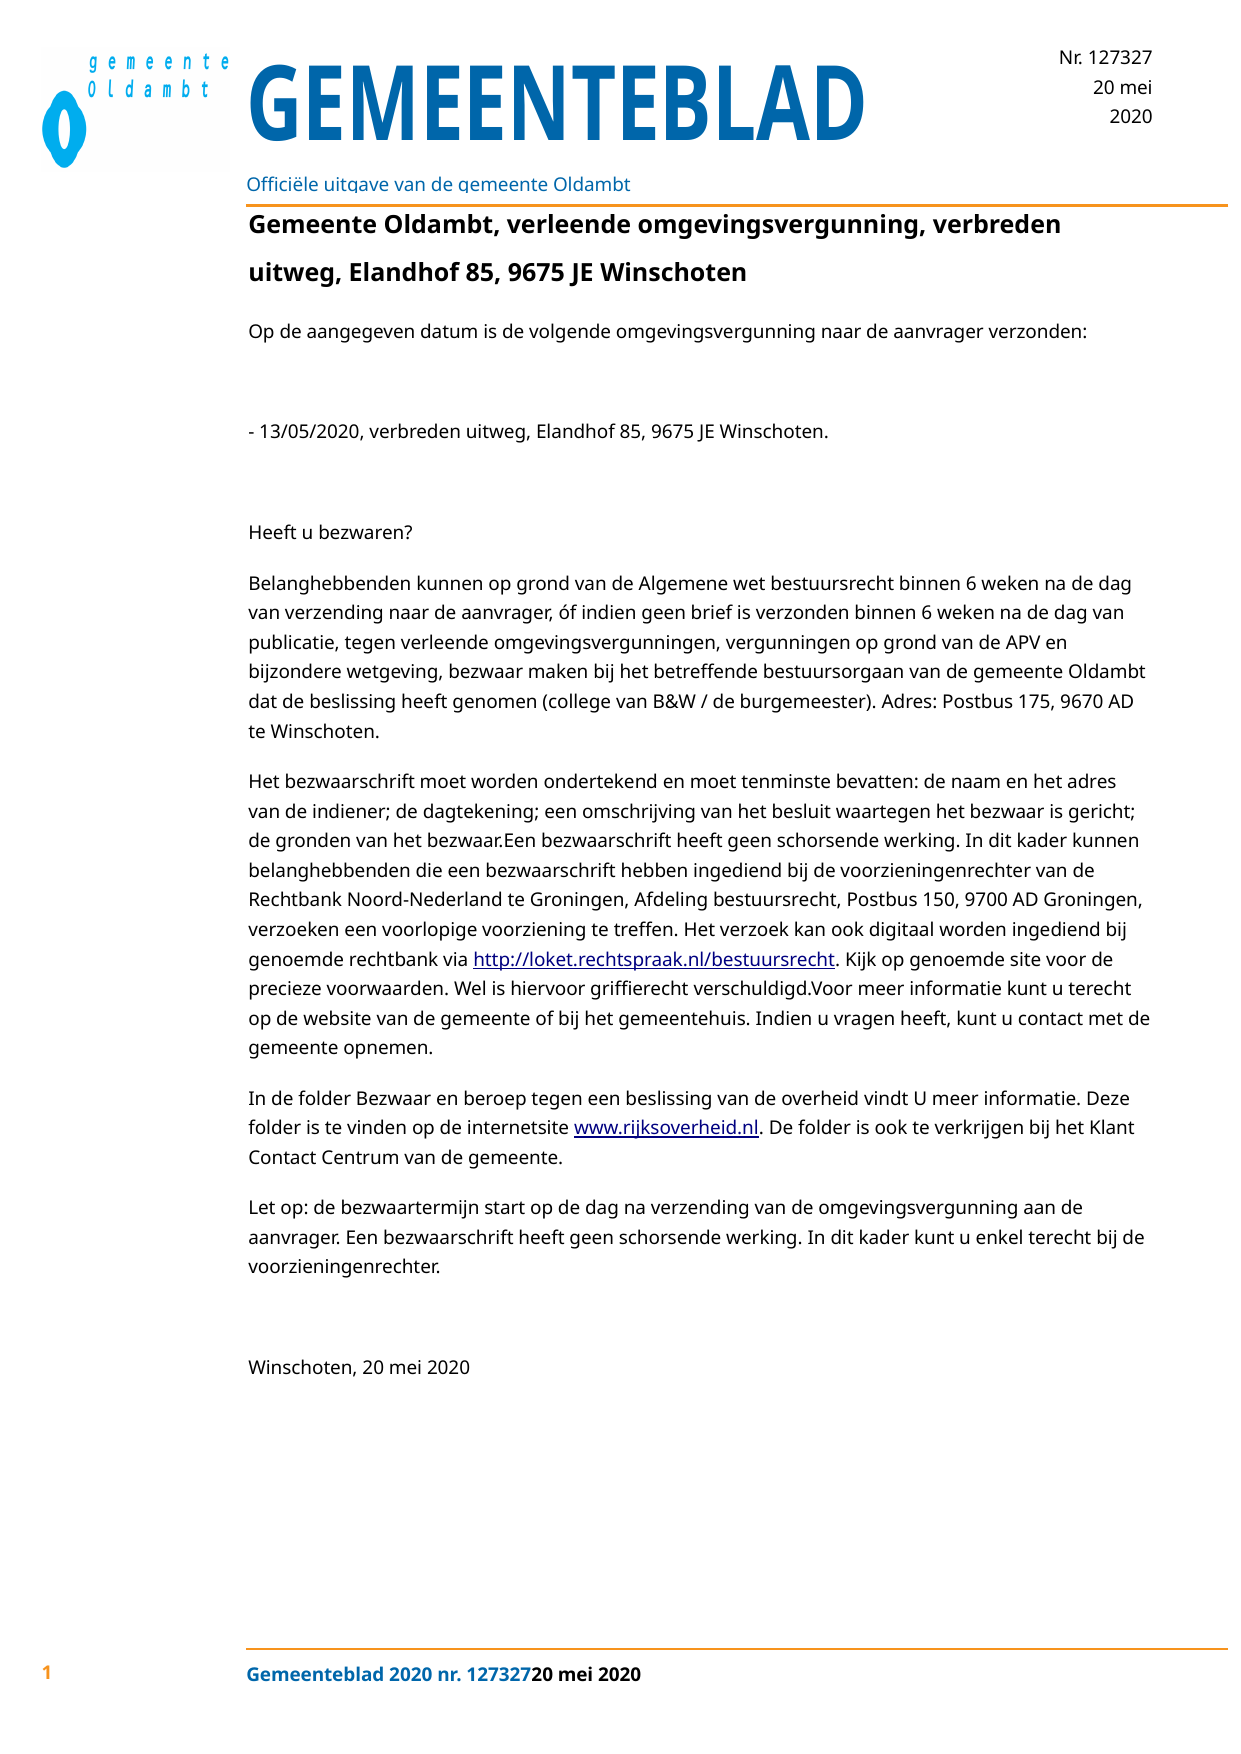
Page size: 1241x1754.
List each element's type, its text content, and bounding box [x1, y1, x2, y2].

text Het bezwaarschrift moet worden ondertekend en moet tenminste bevatten: de naam en het adres van de indiener; de dagtekening; een omschrijving van het besluit waartegen het bezwaar is gericht; de gronden van het bezwaar.Een bezwaarschrift heeft geen schorsende werking. In dit kader kunnen belanghebbenden die een bezwaarschrift hebben ingediend bij de voorzieningenrechter van de Rechtbank Noord-Nederland te Groningen, Afdeling bestuursrecht, Postbus 150, 9700 AD Groningen, verzoeken een voorlopige voorziening te treffen. Het verzoek kan ook digitaal worden ingediend bij genoemde rechtbank via http://loket.rechtspraak.nl/bestuursrecht. Kijk op genoemde site voor de precieze voorwaarden. Wel is hiervoor griffierecht verschuldigd.Voor meer informatie kunt u terecht op de website van de gemeente of bij het gemeentehuis. Indien u vragen heeft, kunt u contact met de gemeente opnemen. [248, 768, 1152, 1060]
text Belanghebbenden kunnen op grond van de Algemene wet bestuursrecht binnen 6 weken na de dag van verzending naar de aanvrager, óf indien geen brief is verzonden binnen 6 weken na de dag van publicatie, tegen verleende omgevingsvergunningen, vergunningen op grond van de APV en bijzondere wetgeving, bezwaar maken bij het betreffende bestuursorgaan van de gemeente Oldambt dat de beslissing heeft genomen (college van B&W / de burgemeester). Adres: Postbus 175, 9670 AD te Winschoten. [248, 570, 1152, 744]
text Heeft u bezwaren? [248, 519, 1152, 545]
text Winschoten, 20 mei 2020 [248, 1354, 1152, 1380]
text In de folder Bezwaar en beroep tegen een beslissing van de overheid vindt U meer informatie. Deze folder is te vinden op de internetsite www.rijksoverheid.nl. De folder is ook te verkrijgen bij het Klant Contact Centrum van de gemeente. [248, 1085, 1152, 1170]
picture [41, 47, 231, 172]
text Op de aangegeven datum is de volgende omgevingsvergunning naar de aanvrager verzonden: [248, 318, 1152, 344]
text Let op: de bezwaartermijn start op de dag na verzending van de omgevingsvergunning aan de aanvrager. Een bezwaarschrift heeft geen schorsende werking. In dit kader kunt u enkel terecht bij de voorzieningenrechter. [248, 1194, 1152, 1279]
text - 13/05/2020, verbreden uitweg, Elandhof 85, 9675 JE Winschoten. [248, 419, 1152, 444]
text Gemeente Oldambt, verleende omgevingsvergunning, verbreden uitweg, Elandhof 85, 9675 JE Winschoten [248, 207, 1152, 288]
